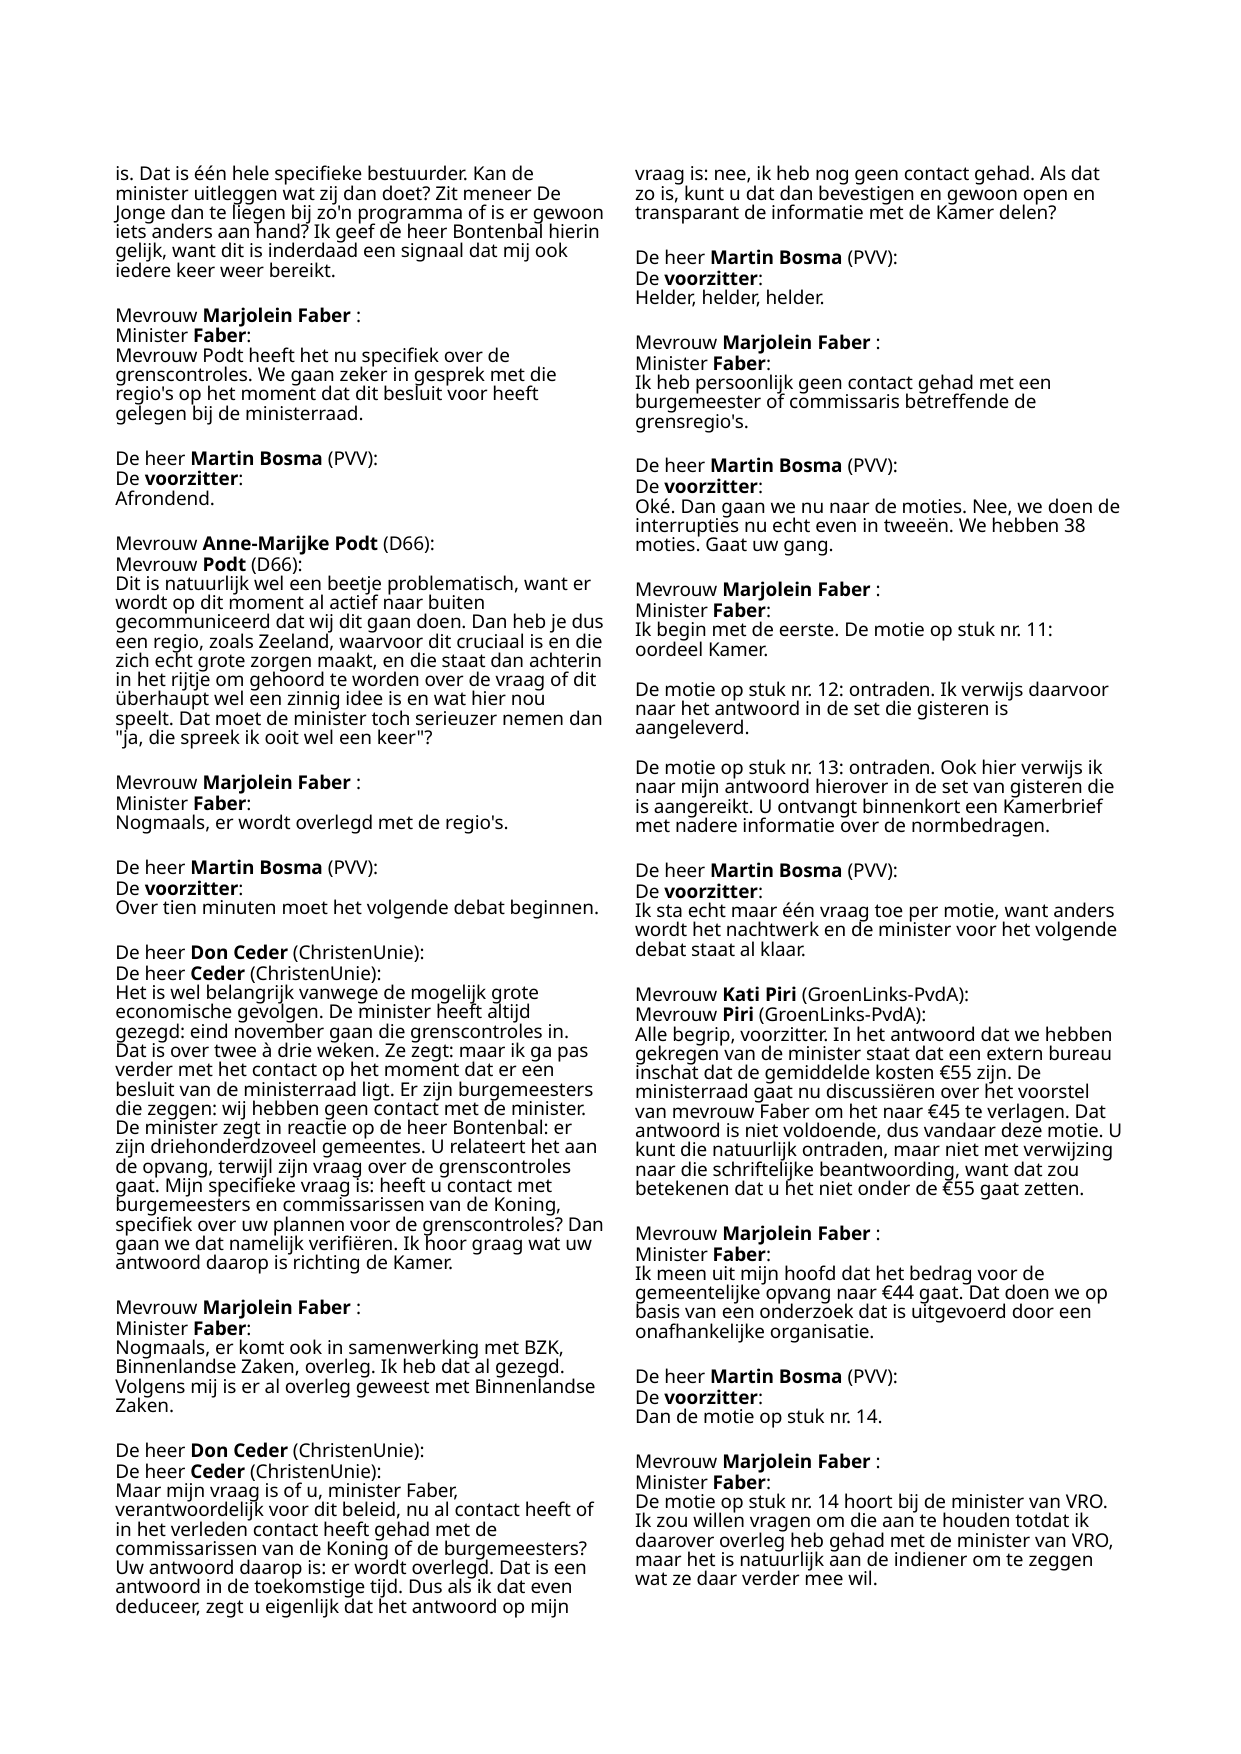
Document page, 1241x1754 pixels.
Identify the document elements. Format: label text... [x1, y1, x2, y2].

text Minister Faber: [635, 602, 1125, 621]
text Maar mijn vraag is of u, minister Faber, verantwoordelijk voor dit beleid, nu al contact heeft of in het verleden contact heeft gehad met de commissarissen van de Koning of de burgemeesters? Uw antwoord daarop is: er wordt overlegd. Dat is een antwoord in de toekomstige tijd. Dus als ik dat even deduceer, zegt u eigenlijk dat het antwoord op mijn [115, 1482, 605, 1617]
text Oké. Dan gaan we nu naar de moties. Nee, we doen de interrupties nu echt even in tweeën. We hebben 38 moties. Gaat uw gang. [635, 498, 1125, 556]
text De voorzitter: [635, 883, 1125, 902]
text Minister Faber: [115, 1320, 605, 1339]
text Minister Faber: [635, 355, 1125, 374]
text De voorzitter: [635, 478, 1125, 498]
text Nogmaals, er wordt overlegd met de regio's. [115, 814, 605, 833]
text De heer Martin Bosma (PVV): [635, 1363, 1125, 1389]
text Alle begrip, voorzitter. In het antwoord dat we hebben gekregen van de minister staat dat een extern bureau inschat dat de gemiddelde kosten €55 zijn. De ministerraad gaat nu discussiëren over het voorstel van mevrouw Faber om het naar €45 te verlagen. Dat antwoord is niet voldoende, dus vandaar deze motie. U kunt die natuurlijk ontraden, maar niet met verwijzing naar die schriftelijke beantwoording, want dat zou betekenen dat u het niet onder de €55 gaat zetten. [635, 1026, 1125, 1199]
text Mevrouw Marjolein Faber : [115, 1294, 605, 1320]
text De voorzitter: [635, 270, 1125, 289]
text De motie op stuk nr. 13: ontraden. Ook hier verwijs ik naar mijn antwoord hierover in de set van gisteren die is aangereikt. U ontvangt binnenkort een Kamerbrief met nadere informatie over de normbedragen. [635, 759, 1125, 836]
text is. Dat is één hele specifieke bestuurder. Kan de minister uitleggen wat zij dan doet? Zit meneer De Jonge dan te liegen bij zo'n programma of is er gewoon iets anders aan hand? Ik geef de heer Bontenbal hierin gelijk, want dit is inderdaad een signaal dat mij ook iedere keer weer bereikt. [115, 165, 605, 281]
text Ik begin met de eerste. De motie op stuk nr. 11: oordeel Kamer. [635, 621, 1125, 660]
text De voorzitter: [115, 470, 605, 490]
text Mevrouw Marjolein Faber : [115, 302, 605, 327]
text De heer Martin Bosma (PVV): [115, 854, 605, 880]
text Over tien minuten moet het volgende debat beginnen. [115, 899, 605, 918]
text De heer Ceder (ChristenUnie): [115, 1463, 605, 1482]
text De motie op stuk nr. 14 hoort bij de minister van VRO. Ik zou willen vragen om die aan te houden totdat ik daarover overleg heb gehad met de minister van VRO, maar het is natuurlijk aan de indiener om te zeggen wat ze daar verder mee wil. [635, 1493, 1125, 1589]
text Dit is natuurlijk wel een beetje problematisch, want er wordt op dit moment al actief naar buiten gecommuniceerd dat wij dit gaan doen. Dan heb je dus een regio, zoals Zeeland, waarvoor dit cruciaal is en die zich echt grote zorgen maakt, en die staat dan achterin in het rijtje om gehoord te worden over de vraag of dit überhaupt wel een zinnig idee is en wat hier nou speelt. Dat moet de minister toch serieuzer nemen dan "ja, die spreek ik ooit wel een keer"? [115, 575, 605, 748]
text Minister Faber: [115, 327, 605, 347]
text Mevrouw Podt heeft het nu specifiek over de grenscontroles. We gaan zeker in gesprek met die regio's op het moment dat dit besluit voor heeft gelegen bij de ministerraad. [115, 347, 605, 424]
text Mevrouw Podt (D66): [115, 556, 605, 575]
text Minister Faber: [635, 1474, 1125, 1493]
text Mevrouw Kati Piri (GroenLinks-PvdA): [635, 981, 1125, 1006]
text Mevrouw Marjolein Faber : [635, 1448, 1125, 1474]
text Mevrouw Piri (GroenLinks-PvdA): [635, 1006, 1125, 1026]
text De heer Don Ceder (ChristenUnie): [115, 939, 605, 965]
text Ik sta echt maar één vraag toe per motie, want anders wordt het nachtwerk en de minister voor het volgende debat staat al klaar. [635, 902, 1125, 960]
text Minister Faber: [635, 1246, 1125, 1265]
text Mevrouw Marjolein Faber : [635, 1220, 1125, 1246]
text Mevrouw Marjolein Faber : [635, 329, 1125, 355]
text Ik meen uit mijn hoofd dat het bedrag voor de gemeentelijke opvang naar €44 gaat. Dat doen we op basis van een onderzoek dat is uitgevoerd door een onafhankelijke organisatie. [635, 1265, 1125, 1342]
text De motie op stuk nr. 12: ontraden. Ik verwijs daarvoor naar het antwoord in de set die gisteren is aangeleverd. [635, 681, 1125, 738]
text Ik heb persoonlijk geen contact gehad met een burgemeester of commissaris betreffende de grensregio's. [635, 374, 1125, 432]
text Afrondend. [115, 490, 605, 509]
text De heer Martin Bosma (PVV): [635, 244, 1125, 270]
text Minister Faber: [115, 795, 605, 814]
text Mevrouw Marjolein Faber : [115, 769, 605, 795]
text De heer Don Ceder (ChristenUnie): [115, 1437, 605, 1463]
text De voorzitter: [115, 880, 605, 899]
text Dan de motie op stuk nr. 14. [635, 1408, 1125, 1427]
text Mevrouw Marjolein Faber : [635, 576, 1125, 602]
text Mevrouw Anne-Marijke Podt (D66): [115, 530, 605, 556]
text Helder, helder, helder. [635, 289, 1125, 308]
text vraag is: nee, ik heb nog geen contact gehad. Als dat zo is, kunt u dat dan bevestigen en gewoon open en transparant de informatie met de Kamer delen? [635, 165, 1125, 223]
text Nogmaals, er komt ook in samenwerking met BZK, Binnenlandse Zaken, overleg. Ik heb dat al gezegd. Volgens mij is er al overleg geweest met Binnenlandse Zaken. [115, 1339, 605, 1416]
text De heer Martin Bosma (PVV): [635, 857, 1125, 883]
text De heer Martin Bosma (PVV): [115, 445, 605, 470]
text De voorzitter: [635, 1389, 1125, 1408]
text De heer Martin Bosma (PVV): [635, 453, 1125, 478]
text Het is wel belangrijk vanwege de mogelijk grote economische gevolgen. De minister heeft altijd gezegd: eind november gaan die grenscontroles in. Dat is over twee à drie weken. Ze zegt: maar ik ga pas verder met het contact op het moment dat er een besluit van de ministerraad ligt. Er zijn burgemeesters die zeggen: wij hebben geen contact met de minister. De minister zegt in reactie op de heer Bontenbal: er zijn driehonderdzoveel gemeentes. U relateert het aan de opvang, terwijl zijn vraag over de grenscontroles gaat. Mijn specifieke vraag is: heeft u contact met burgemeesters en commissarissen van de Koning, specifiek over uw plannen voor de grenscontroles? Dan gaan we dat namelijk verifiëren. Ik hoor graag wat uw antwoord daarop is richting de Kamer. [115, 984, 605, 1273]
text De heer Ceder (ChristenUnie): [115, 965, 605, 984]
